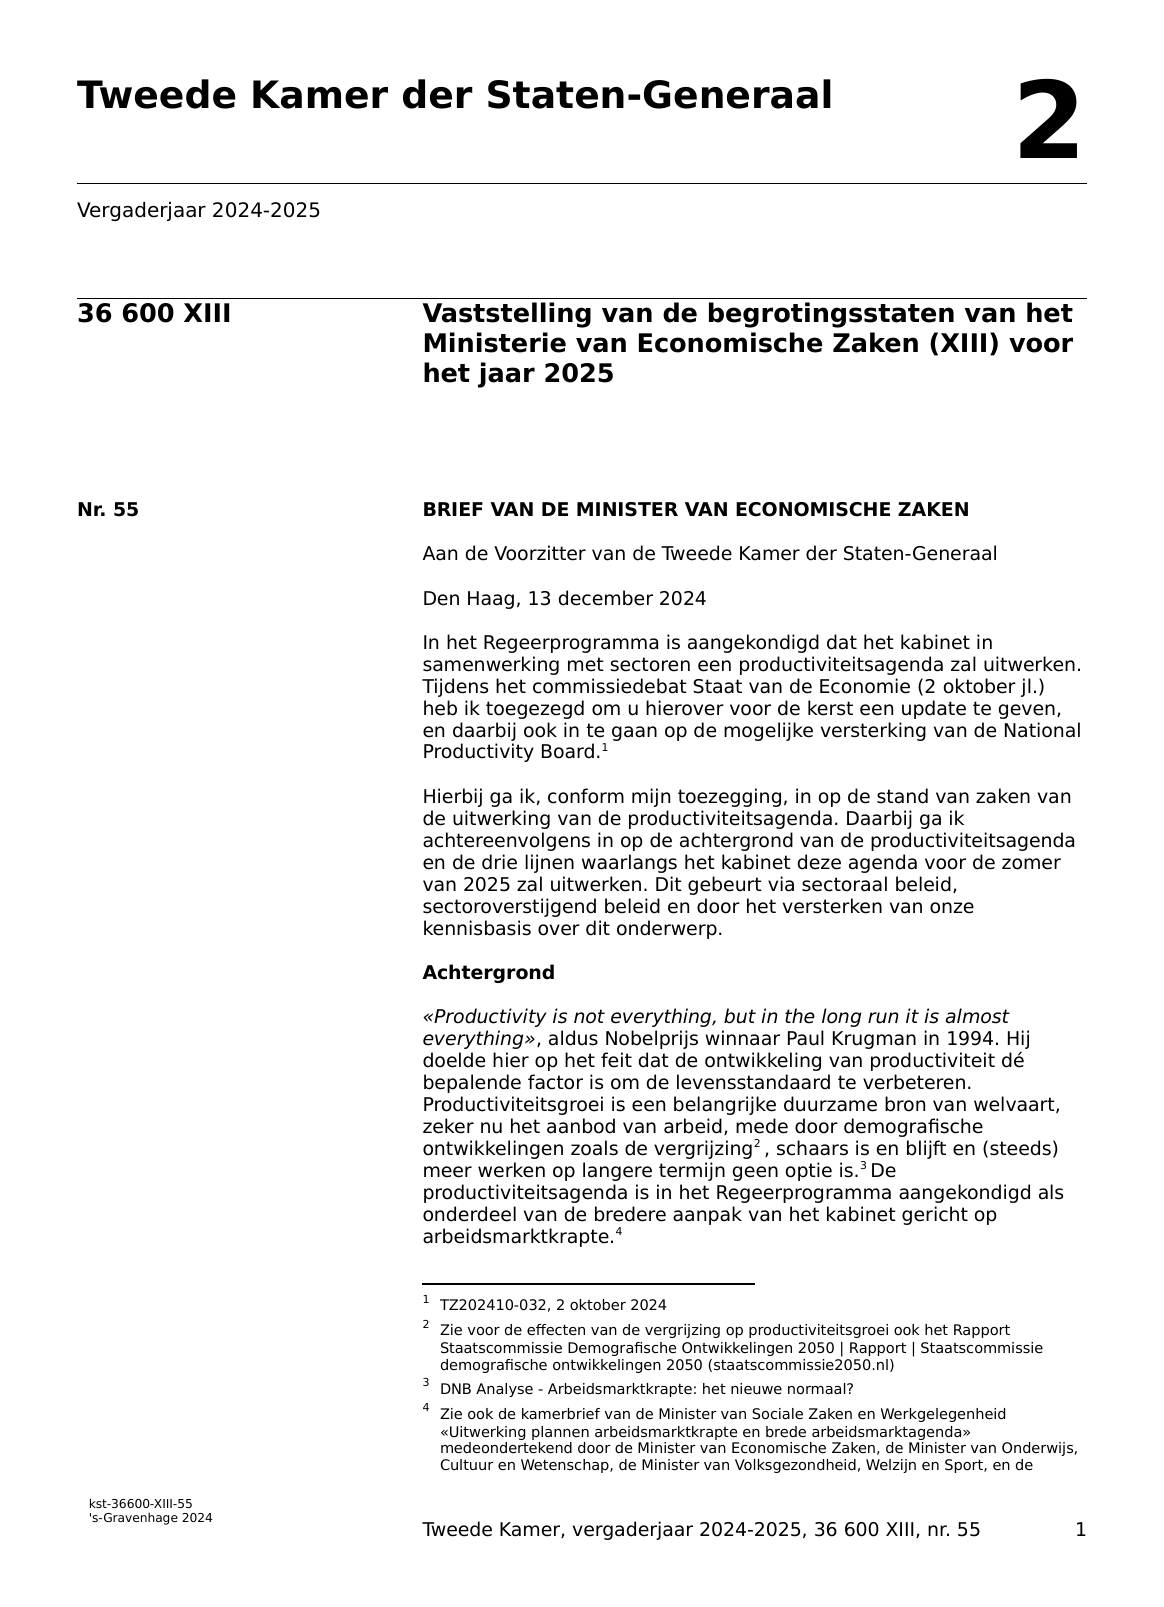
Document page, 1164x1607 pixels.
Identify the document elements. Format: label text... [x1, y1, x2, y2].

table_cell Vergaderjaar 2024-2025 [77, 184, 1087, 298]
text In het Regeerprogramma is aangekondigd dat het kabinet in samenwerking met sectoren een productiviteitsagenda zal uitwerken. Tijdens het commissiedebat Staat van de Economie (2 oktober jl.) heb ik toegezegd om u hierover voor de kerst een update te geven, en daarbij ook in te gaan op de mogelijke versterking van de National Productivity Board. [422, 632, 1087, 763]
text Hierbij ga ik, conform mijn toezegging, in op de stand van zaken van de uitwerking van de productiviteitsagenda. Daarbij ga ik achtereenvolgens in op de achtergrond van de productiviteitsagenda en de drie lijnen waarlangs het kabinet deze agenda voor de zomer van 2025 zal uitwerken. Dit gebeurt via sectoraal beleid, sectoroverstijgend beleid en door het versterken van onze kennisbasis over dit onderwerp. [422, 786, 1087, 939]
text DNB Analyse - Arbeidsmarktkrapte: het nieuwe normaal? [422, 1377, 1087, 1399]
text Den Haag, 13 december 2024 [422, 587, 1087, 609]
text kst-36600-XIII-55 [88, 1497, 323, 1511]
table_header 2 [886, 59, 1087, 183]
subtitle Nr. 55 BRIEF VAN DE MINISTER VAN ECONOMISCHE ZAKEN [77, 499, 1087, 521]
text Zie ook de kamerbrief van de Minister van Sociale Zaken en Werkgelegenheid «Uitwerking plannen arbeidsmarktkrapte en brede arbeidsmarktagenda» medeondertekend door de Minister van Economische Zaken, de Minister van Onderwijs, Cultuur en Wetenschap, de Minister van Volksgezondheid, Welzijn en Sport, en de [422, 1402, 1087, 1474]
text 's-Gravenhage 2024 [88, 1511, 323, 1525]
subtitle 36 600 XIII Vaststelling van de begrotingsstaten van het Ministerie van Economische Zaken (XIII) voor het jaar 2025 [77, 299, 1087, 388]
text Zie voor de effecten van de vergrijzing op productiviteitsgroei ook het Rapport Staatscommissie Demografische Ontwikkelingen 2050 | Rapport | Staatscommissie demografische ontwikkelingen 2050 (staatscommissie2050.nl) [422, 1318, 1087, 1374]
text Aan de Voorzitter van de Tweede Kamer der Staten-Generaal [422, 543, 1087, 565]
subtitle Achtergrond [422, 962, 1087, 984]
table_header Tweede Kamer der Staten-Generaal [77, 59, 886, 183]
text TZ202410-032, 2 oktober 2024 [422, 1293, 1087, 1315]
text «Productivity is not everything, but in the long run it is almost everything», aldus Nobelprijs winnaar Paul Krugman in 1994. Hij doelde hier op het feit dat de ontwikkeling van productiviteit dé bepalende factor is om de levensstandaard te verbeteren. Productiviteitsgroei is een belangrijke duurzame bron van welvaart, zeker nu het aanbod van arbeid, mede door demografische ontwikkelingen zoals de vergrijzing, schaars is en blijft en (steeds) meer werken op langere termijn geen optie is.De productiviteitsagenda is in het Regeerprogramma aangekondigd als onderdeel van de bredere aanpak van het kabinet gericht op arbeidsmarktkrapte. [422, 1006, 1087, 1248]
